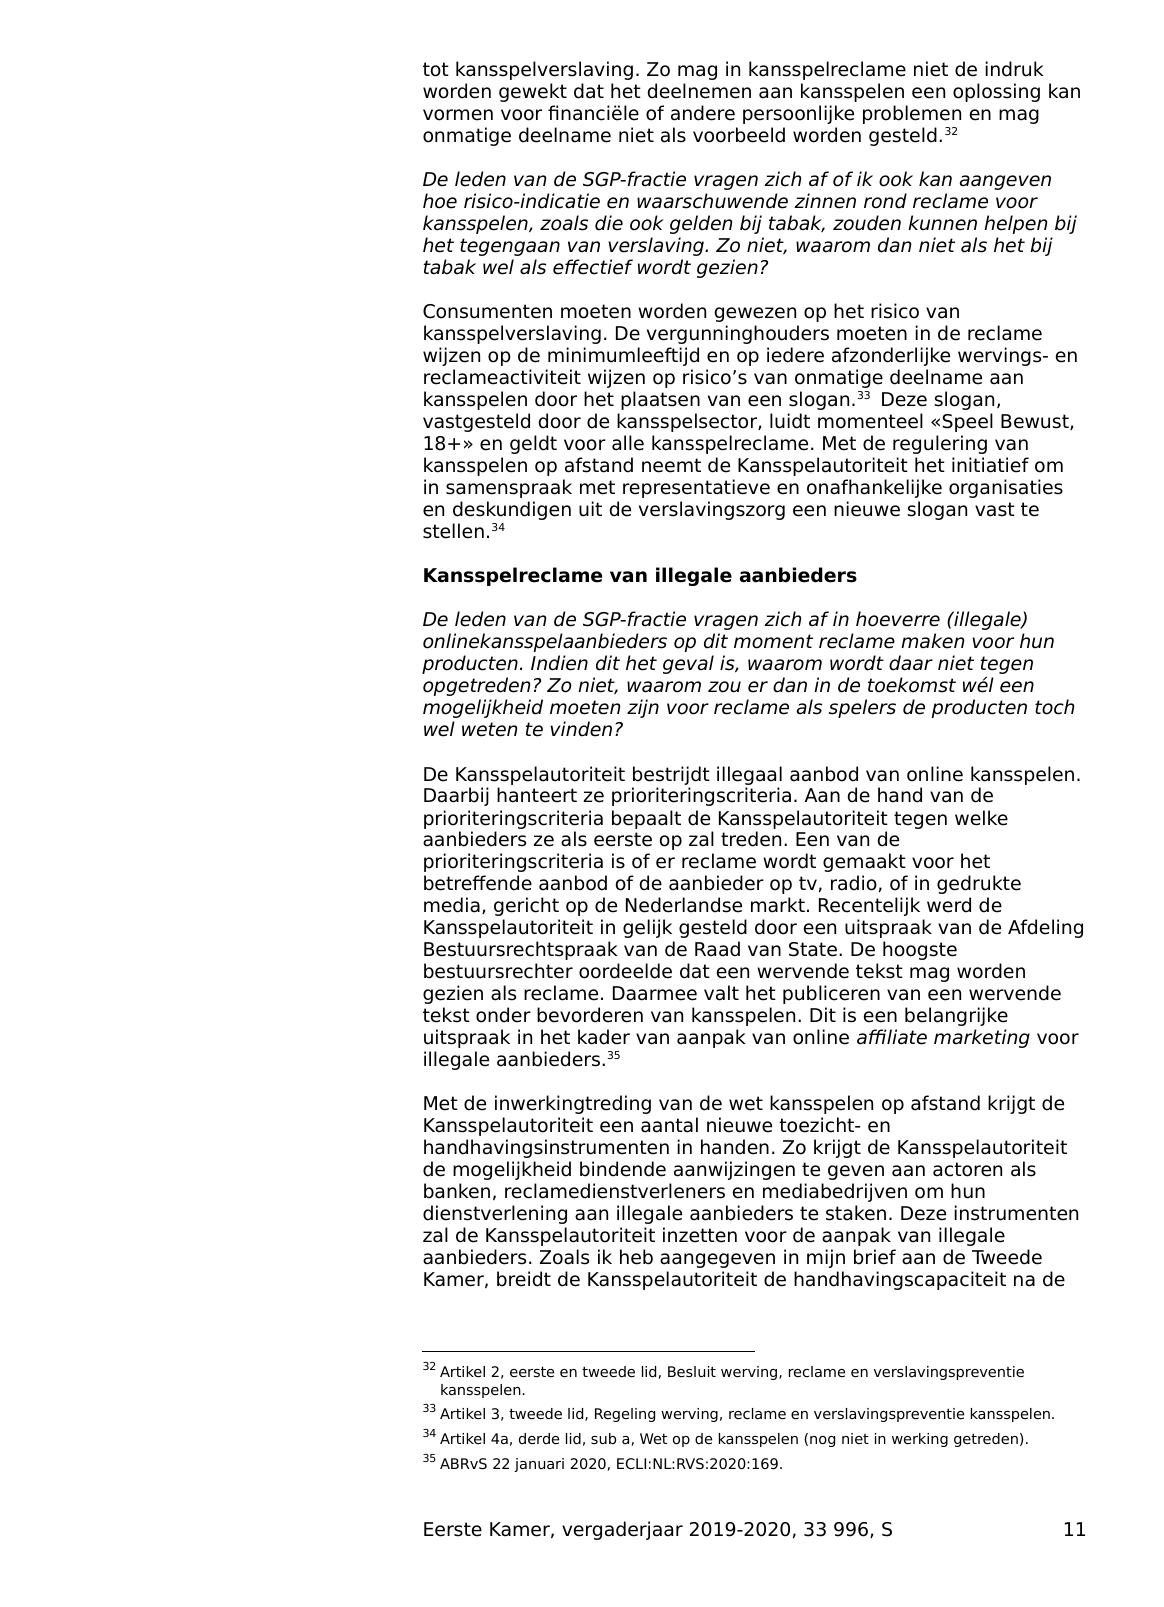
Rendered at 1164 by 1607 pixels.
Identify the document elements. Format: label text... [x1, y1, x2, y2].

text Consumenten moeten worden gewezen op het risico van kansspelverslaving. De vergunninghouders moeten in de reclame wijzen op de minimumleeftijd en op iedere afzonderlijke wervings- en reclameactiviteit wijzen op risico’s van onmatige deelname aan kansspelen door het plaatsen van een slogan. Deze slogan, vastgesteld door de kansspelsector, luidt momenteel «Speel Bewust, 18+» en geldt voor alle kansspelreclame. Met de regulering van kansspelen op afstand neemt de Kansspelautoriteit het initiatief om in samenspraak met representatieve en onafhankelijke organisaties en deskundigen uit de verslavingszorg een nieuwe slogan vast te stellen. [422, 301, 1087, 543]
text De Kansspelautoriteit bestrijdt illegaal aanbod van online kansspelen. Daarbij hanteert ze prioriteringscriteria. Aan de hand van de prioriteringscriteria bepaalt de Kansspelautoriteit tegen welke aanbieders ze als eerste op zal treden. Een van de prioriteringscriteria is of er reclame wordt gemaakt voor het betreffende aanbod of de aanbieder op tv, radio, of in gedrukte media, gericht op de Nederlandse markt. Recentelijk werd de Kansspelautoriteit in gelijk gesteld door een uitspraak van de Afdeling Bestuursrechtspraak van de Raad van State. De hoogste bestuursrechter oordeelde dat een wervende tekst mag worden gezien als reclame. Daarmee valt het publiceren van een wervende tekst onder bevorderen van kansspelen. Dit is een belangrijke uitspraak in het kader van aanpak van online affiliate marketing voor illegale aanbieders. [422, 763, 1087, 1071]
text tot kansspelverslaving. Zo mag in kansspelreclame niet de indruk worden gewekt dat het deelnemen aan kansspelen een oplossing kan vormen voor financiële of andere persoonlijke problemen en mag onmatige deelname niet als voorbeeld worden gesteld. [422, 59, 1087, 147]
text Met de inwerkingtreding van de wet kansspelen op afstand krijgt de Kansspelautoriteit een aantal nieuwe toezicht- en handhavingsinstrumenten in handen. Zo krijgt de Kansspelautoriteit de mogelijkheid bindende aanwijzingen te geven aan actoren als banken, reclamedienstverleners en mediabedrijven om hun dienstverlening aan illegale aanbieders te staken. Deze instrumenten zal de Kansspelautoriteit inzetten voor de aanpak van illegale aanbieders. Zoals ik heb aangegeven in mijn brief aan de Tweede Kamer, breidt de Kansspelautoriteit de handhavingscapaciteit na de [422, 1093, 1087, 1291]
text De leden van de SGP-fractie vragen zich af in hoeverre (illegale) onlinekansspelaanbieders op dit moment reclame maken voor hun producten. Indien dit het geval is, waarom wordt daar niet tegen opgetreden? Zo niet, waarom zou er dan in de toekomst wél een mogelijkheid moeten zijn voor reclame als spelers de producten toch wel weten te vinden? [422, 609, 1087, 741]
text Artikel 4a, derde lid, sub a, Wet op de kansspelen (nog niet in werking getreden). [422, 1427, 1087, 1449]
text De leden van de SGP-fractie vragen zich af of ik ook kan aangeven hoe risico-indicatie en waarschuwende zinnen rond reclame voor kansspelen, zoals die ook gelden bij tabak, zouden kunnen helpen bij het tegengaan van verslaving. Zo niet, waarom dan niet als het bij tabak wel als effectief wordt gezien? [422, 169, 1087, 279]
text Artikel 3, tweede lid, Regeling werving, reclame en verslavingspreventie kansspelen. [422, 1402, 1087, 1424]
text ABRvS 22 januari 2020, ECLI:NL:RVS:2020:169. [422, 1452, 1087, 1474]
text Artikel 2, eerste en tweede lid, Besluit werving, reclame en verslavingspreventie kansspelen. [422, 1360, 1087, 1399]
subtitle Kansspelreclame van illegale aanbieders [422, 565, 1087, 587]
